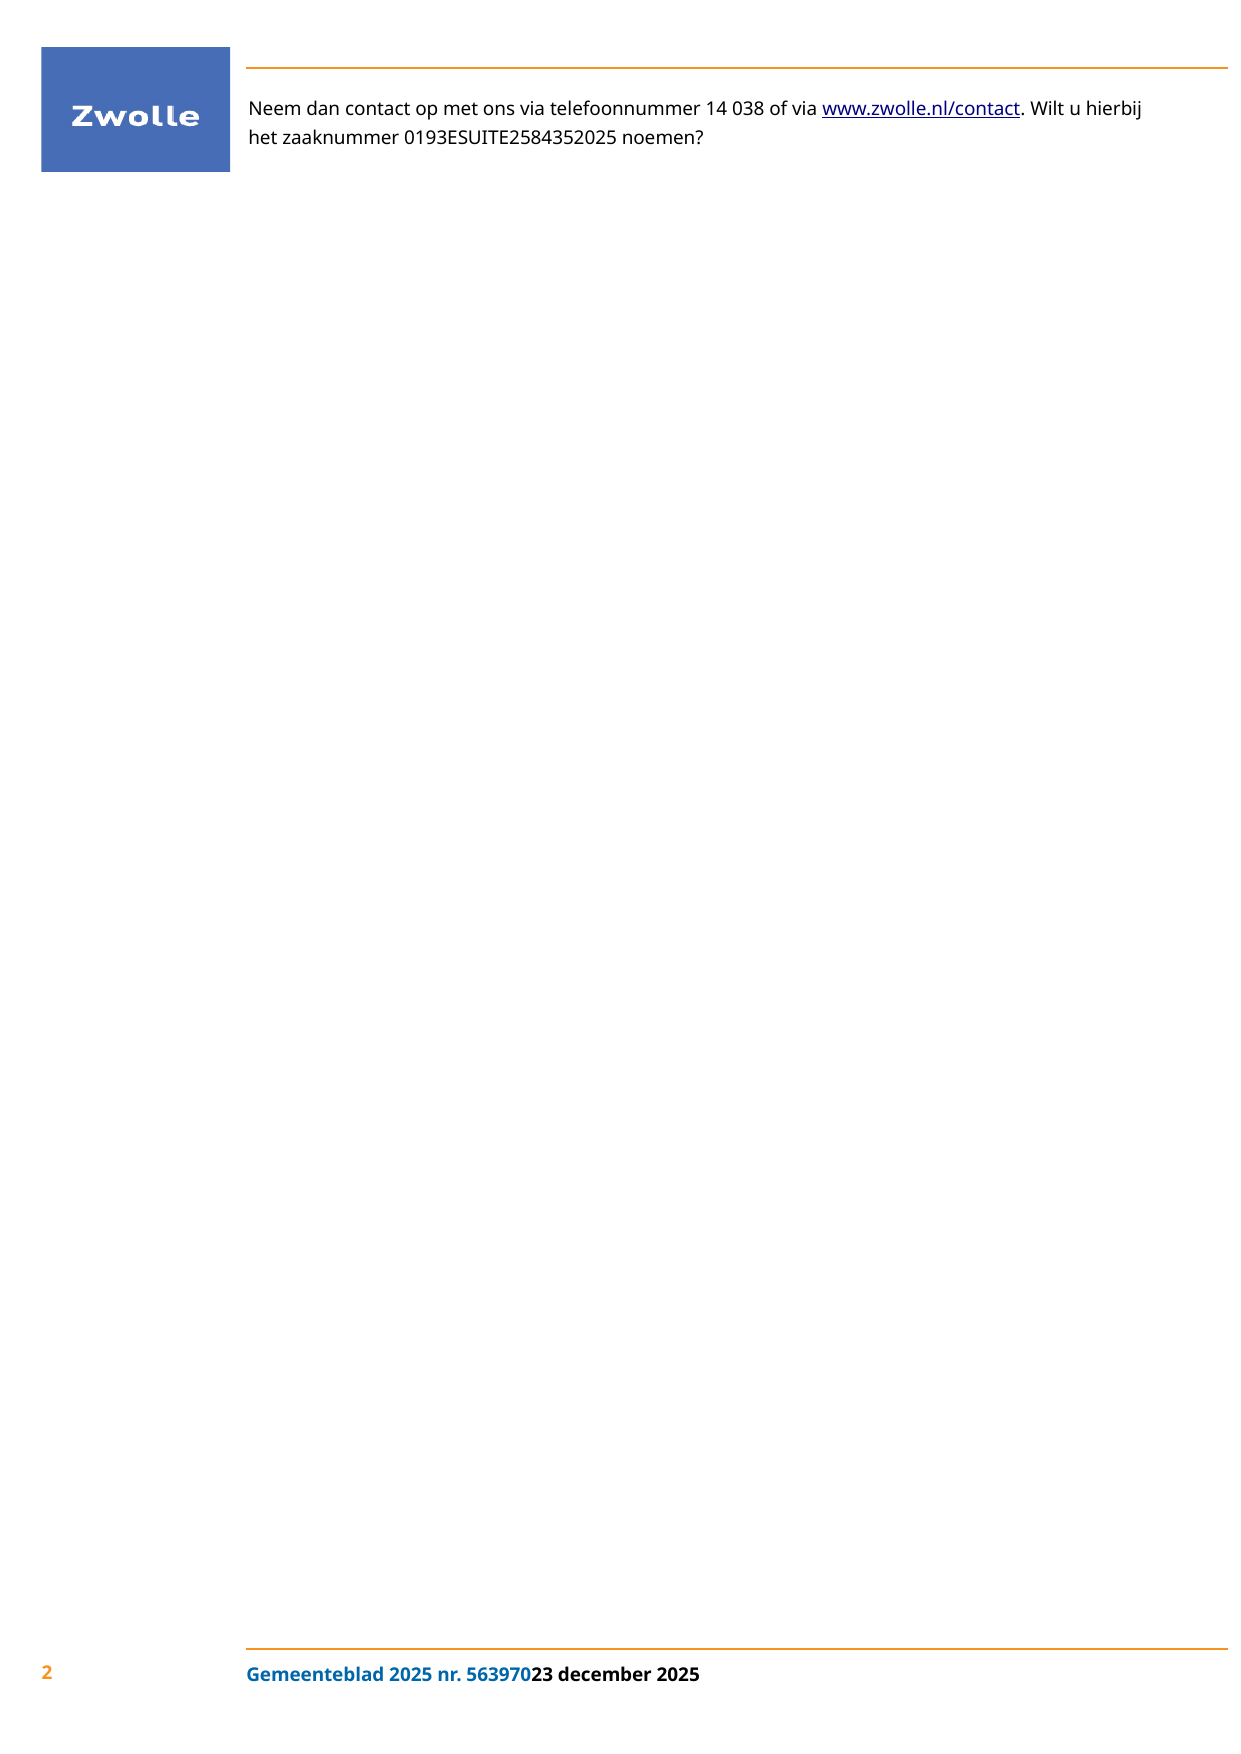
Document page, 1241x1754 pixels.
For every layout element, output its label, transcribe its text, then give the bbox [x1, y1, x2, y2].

picture [41, 47, 231, 172]
text Neem dan contact op met ons via telefoonnummer 14 038 of via www.zwolle.nl/contact. Wilt u hierbij het zaaknummer 0193ESUITE2584352025 noemen? [248, 95, 1152, 150]
